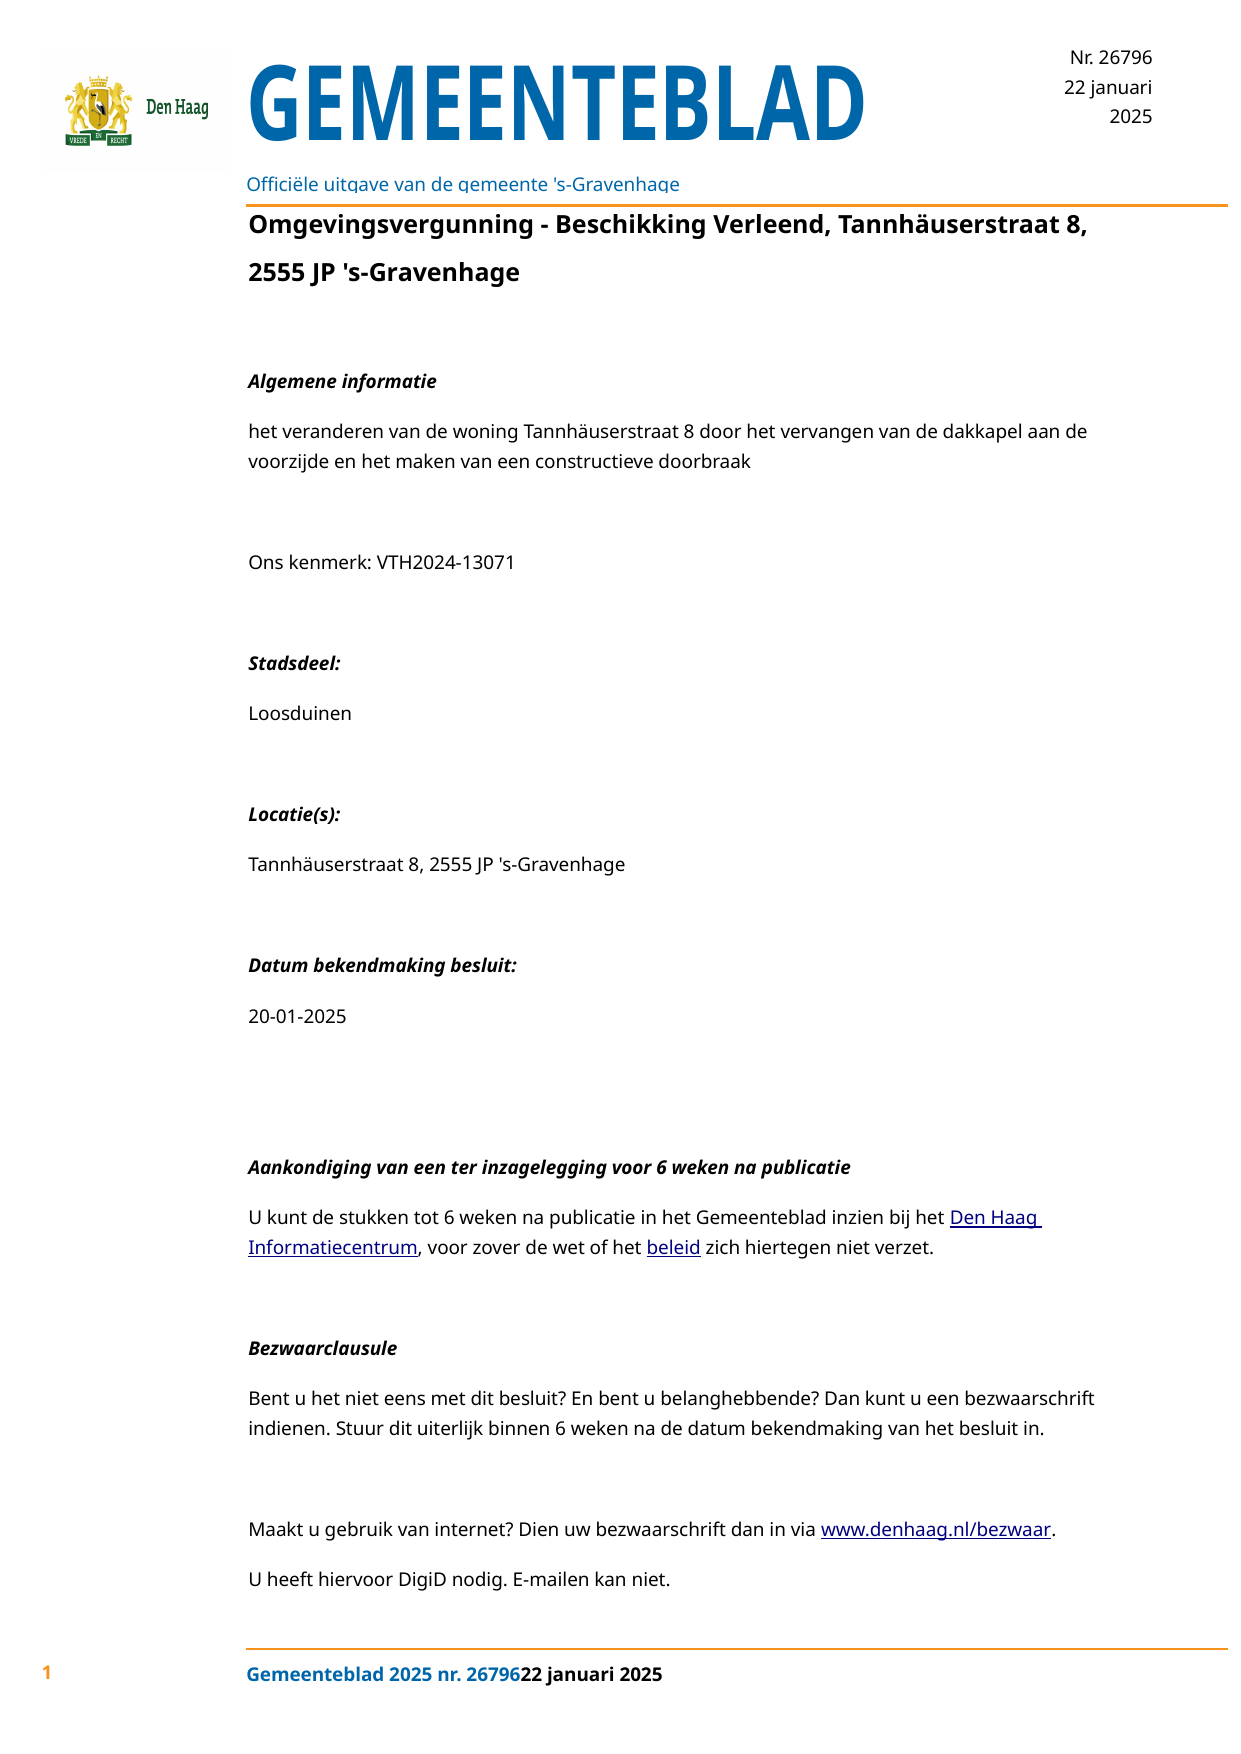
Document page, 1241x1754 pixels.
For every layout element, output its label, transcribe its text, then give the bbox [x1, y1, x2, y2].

text Ons kenmerk: VTH2024-13071 [248, 549, 1152, 575]
text U kunt de stukken tot 6 weken na publicatie in het Gemeenteblad inzien bij het Den Haag Informatiecentrum, voor zover de wet of het beleid zich hiertegen niet verzet. [248, 1204, 1152, 1260]
text Bent u het niet eens met dit besluit? En bent u belanghebbende? Dan kunt u een bezwaarschrift indienen. Stuur dit uiterlijk binnen 6 weken na de datum bekendmaking van het besluit in. [248, 1385, 1152, 1441]
text Omgevingsvergunning - Beschikking Verleend, Tannhäuserstraat 8, 2555 JP 's-Gravenhage [248, 207, 1152, 288]
text Bezwaarclausule [248, 1335, 1152, 1361]
picture [41, 47, 231, 172]
text Algemene informatie [248, 368, 1152, 394]
text 20-01-2025 [248, 1003, 1152, 1029]
text Maakt u gebruik van internet? Dien uw bezwaarschrift dan in via www.denhaag.nl/bezwaar. [248, 1516, 1152, 1542]
text U heeft hiervoor DigiD nodig. E-mailen kan niet. [248, 1566, 1152, 1592]
text Datum bekendmaking besluit: [248, 952, 1152, 978]
text Tannhäuserstraat 8, 2555 JP 's-Gravenhage [248, 852, 1152, 877]
text het veranderen van de woning Tannhäuserstraat 8 door het vervangen van de dakkapel aan de voorzijde en het maken van een constructieve doorbraak [248, 419, 1152, 474]
text Stadsdeel: [248, 650, 1152, 676]
text Loosduinen [248, 700, 1152, 726]
text Locatie(s): [248, 801, 1152, 827]
text Aankondiging van een ter inzagelegging voor 6 weken na publicatie [248, 1154, 1152, 1180]
